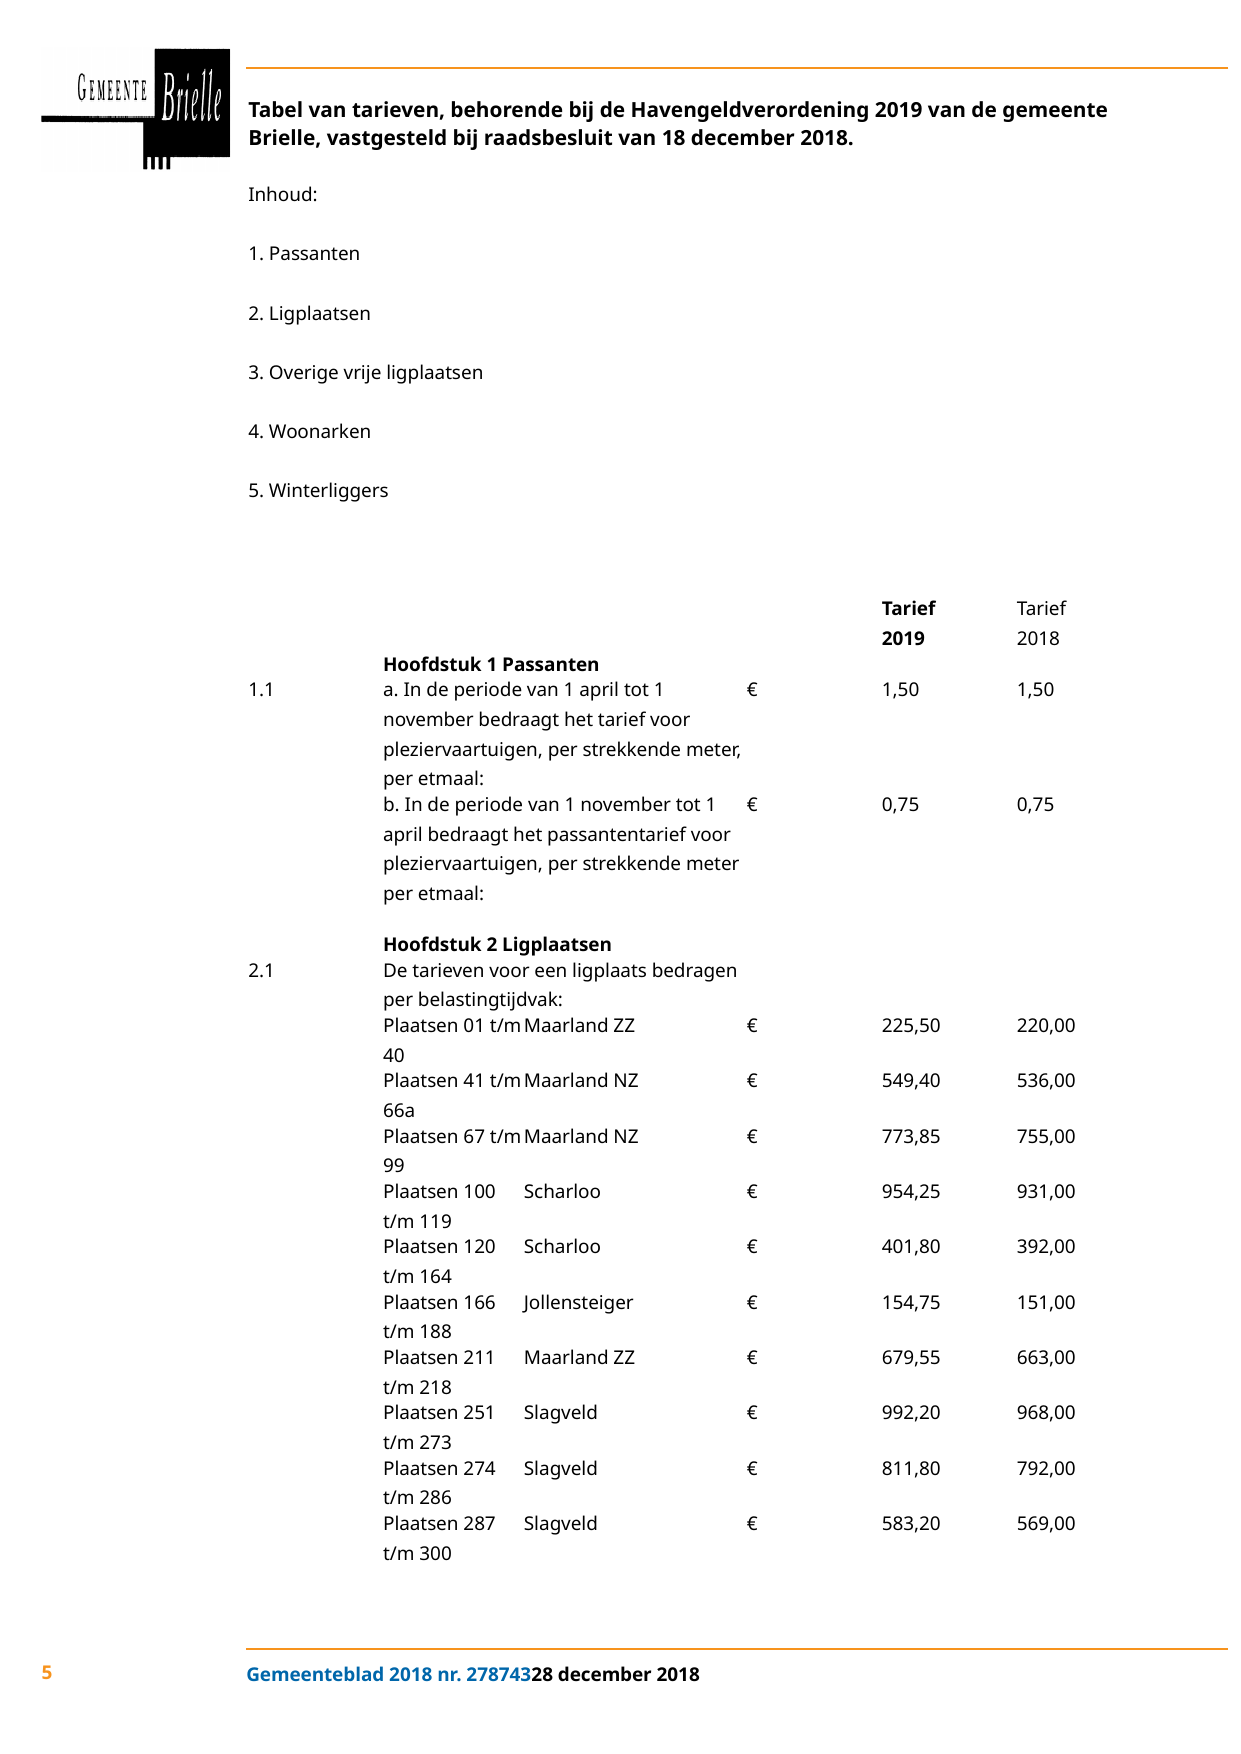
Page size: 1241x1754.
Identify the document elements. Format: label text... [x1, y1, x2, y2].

table_cell Hoofdstuk 1 Passanten [383, 651, 747, 677]
table_cell 225,50 [882, 1013, 1017, 1068]
table_cell [747, 651, 882, 677]
table_header [747, 596, 882, 651]
table_cell [248, 1400, 383, 1455]
table_cell Plaatsen 100 t/m 119 [383, 1178, 524, 1234]
table_cell [1017, 931, 1152, 957]
table_cell [248, 906, 383, 931]
table_cell [248, 1234, 383, 1289]
table_cell 954,25 [882, 1178, 1017, 1234]
table_cell Plaatsen 67 t/m 99 [383, 1123, 524, 1178]
table_cell € [747, 1289, 882, 1344]
table_cell 755,00 [1017, 1123, 1152, 1178]
table_cell 792,00 [1017, 1455, 1152, 1510]
table_header [383, 596, 747, 651]
table_cell [882, 957, 1017, 1012]
table_cell Slagveld [524, 1455, 747, 1510]
table_cell 992,20 [882, 1400, 1017, 1455]
table_cell € [747, 1510, 882, 1566]
table_cell [248, 651, 383, 677]
table_cell 773,85 [882, 1123, 1017, 1178]
table_cell a. In de periode van 1 april tot 1 november bedraagt het tarief voor pleziervaartuigen, per strekkende meter, per etmaal: [383, 677, 747, 791]
table_header [248, 596, 383, 651]
table_cell Slagveld [524, 1510, 747, 1566]
table_cell 220,00 [1017, 1013, 1152, 1068]
text 3. Overige vrije ligplaatsen [248, 359, 1152, 384]
table_cell Scharloo [524, 1178, 747, 1234]
table_cell Jollensteiger [524, 1289, 747, 1344]
table_cell [248, 1455, 383, 1510]
table_cell [882, 651, 1017, 677]
table_cell Maarland ZZ [524, 1344, 747, 1399]
table_cell 0,75 [882, 791, 1017, 906]
text 1. Passanten [248, 241, 1152, 266]
table_cell 811,80 [882, 1455, 1017, 1510]
table_cell [383, 1566, 747, 1591]
table_cell 549,40 [882, 1068, 1017, 1123]
table_cell 154,75 [882, 1289, 1017, 1344]
text Inhoud: [248, 181, 1152, 207]
table_cell [747, 1566, 882, 1591]
table_cell De tarieven voor een ligplaats bedragen per belastingtijdvak: [383, 957, 747, 1012]
table_cell € [747, 1178, 882, 1234]
table_cell [248, 1178, 383, 1234]
table_cell 536,00 [1017, 1068, 1152, 1123]
table_cell Plaatsen 41 t/m 66a [383, 1068, 524, 1123]
table_cell 663,00 [1017, 1344, 1152, 1399]
table_cell 0,75 [1017, 791, 1152, 906]
table_cell Hoofdstuk 2 Ligplaatsen [383, 931, 747, 957]
table_cell [383, 906, 747, 931]
text 5. Winterliggers [248, 477, 1152, 503]
table_cell Plaatsen 120 t/m 164 [383, 1234, 524, 1289]
table_cell 1,50 [1017, 677, 1152, 791]
table_header Tarief 2018 [1017, 596, 1152, 651]
table_cell Maarland NZ [524, 1123, 747, 1178]
table_cell 931,00 [1017, 1178, 1152, 1234]
table_cell 968,00 [1017, 1400, 1152, 1455]
table_cell [248, 1289, 383, 1344]
table_cell [248, 1510, 383, 1566]
text 2. Ligplaatsen [248, 300, 1152, 325]
table_cell Scharloo [524, 1234, 747, 1289]
table_cell 2.1 [248, 957, 383, 1012]
table_cell Plaatsen 274 t/m 286 [383, 1455, 524, 1510]
table_cell € [747, 1400, 882, 1455]
table_header Tarief 2019 [882, 596, 1017, 651]
table_cell € [747, 1455, 882, 1510]
table_cell 151,00 [1017, 1289, 1152, 1344]
table_cell [1017, 957, 1152, 1012]
table_cell € [747, 1068, 882, 1123]
table_cell Plaatsen 01 t/m 40 [383, 1013, 524, 1068]
table_cell € [747, 1013, 882, 1068]
table_cell € [747, 1344, 882, 1399]
table_cell € [747, 1234, 882, 1289]
table_cell € [747, 677, 882, 791]
table_cell [1017, 906, 1152, 931]
table_cell € [747, 791, 882, 906]
table_cell Maarland ZZ [524, 1013, 747, 1068]
table_cell 583,20 [882, 1510, 1017, 1566]
text Tabel van tarieven, behorende bij de Havengeldverordening 2019 van de gemeente Brielle, vastgesteld bij raadsbesluit van 18 december 2018. [248, 95, 1152, 152]
table_cell 1.1 [248, 677, 383, 791]
table_cell [1017, 1566, 1152, 1591]
table_cell [248, 1013, 383, 1068]
table_cell [882, 931, 1017, 957]
table_cell 1,50 [882, 677, 1017, 791]
table_cell [747, 931, 882, 957]
table_cell [248, 1068, 383, 1123]
table_cell Plaatsen 287 t/m 300 [383, 1510, 524, 1566]
table_cell b. In de periode van 1 november tot 1 april bedraagt het passantentarief voor pleziervaartuigen, per strekkende meter per etmaal: [383, 791, 747, 906]
table_cell [1017, 651, 1152, 677]
picture [41, 47, 231, 172]
table_cell Plaatsen 211 t/m 218 [383, 1344, 524, 1399]
table_cell [248, 1566, 383, 1591]
table_cell [747, 906, 882, 931]
table_cell [248, 931, 383, 957]
table_cell € [747, 1123, 882, 1178]
table_cell 401,80 [882, 1234, 1017, 1289]
table_cell [882, 1566, 1017, 1591]
table_cell Plaatsen 251 t/m 273 [383, 1400, 524, 1455]
table_cell Slagveld [524, 1400, 747, 1455]
table_cell 392,00 [1017, 1234, 1152, 1289]
table_cell [248, 1123, 383, 1178]
table_cell 679,55 [882, 1344, 1017, 1399]
table_cell Plaatsen 166 t/m 188 [383, 1289, 524, 1344]
table_cell [248, 791, 383, 906]
table_cell [747, 957, 882, 1012]
table_cell 569,00 [1017, 1510, 1152, 1566]
table_cell Maarland NZ [524, 1068, 747, 1123]
table_cell [882, 906, 1017, 931]
text 4. Woonarken [248, 418, 1152, 444]
table_cell [248, 1344, 383, 1399]
